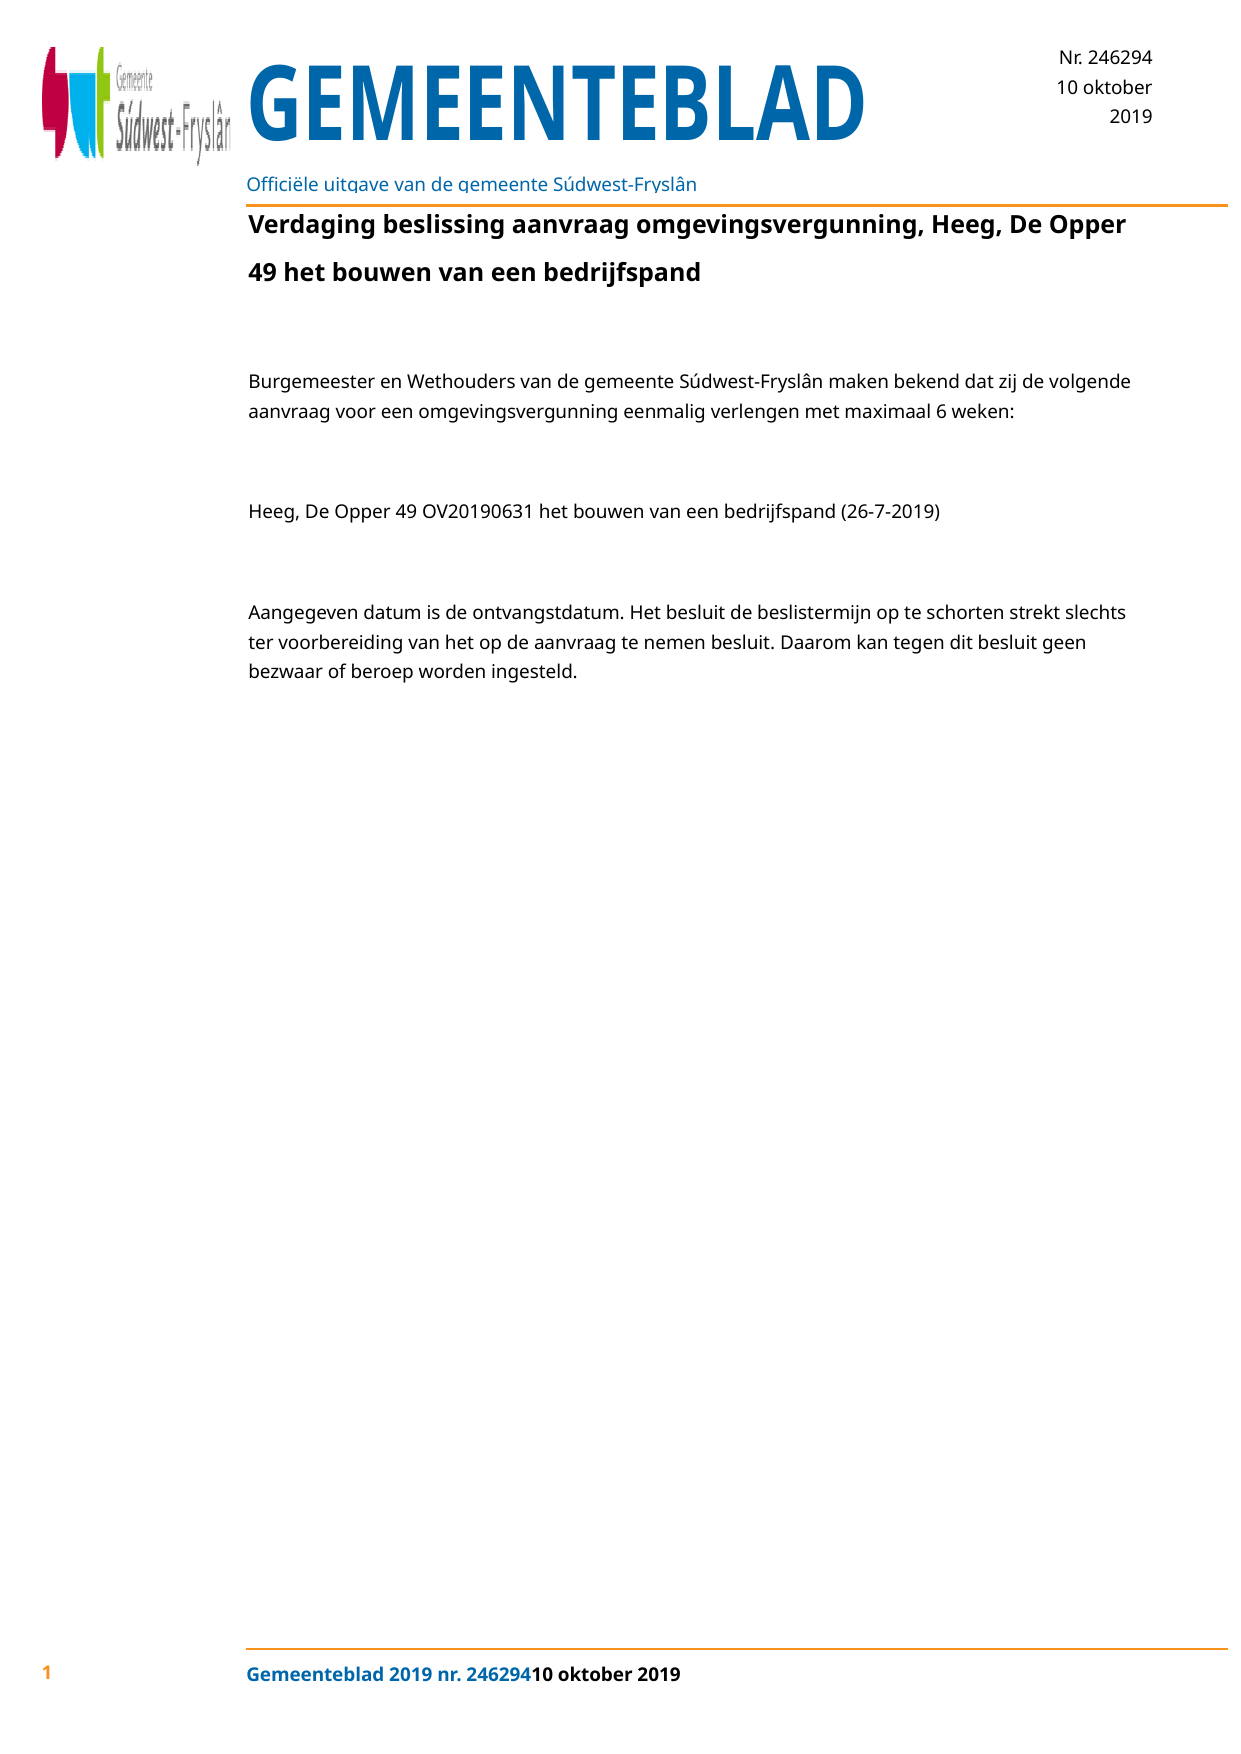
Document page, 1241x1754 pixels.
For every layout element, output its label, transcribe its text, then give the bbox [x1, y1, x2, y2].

picture [41, 47, 231, 172]
text Heeg, De Opper 49 OV20190631 het bouwen van een bedrijfspand (26-7-2019) [248, 499, 1152, 524]
text Aangegeven datum is de ontvangstdatum. Het besluit de beslistermijn op te schorten strekt slechts ter voorbereiding van het op de aanvraag te nemen besluit. Daarom kan tegen dit besluit geen bezwaar of beroep worden ingesteld. [248, 599, 1152, 684]
text Burgemeester en Wethouders van de gemeente Súdwest-Fryslân maken bekend dat zij de volgende aanvraag voor een omgevingsvergunning eenmalig verlengen met maximaal 6 weken: [248, 368, 1152, 424]
text Verdaging beslissing aanvraag omgevingsvergunning, Heeg, De Opper 49 het bouwen van een bedrijfspand [248, 207, 1152, 288]
